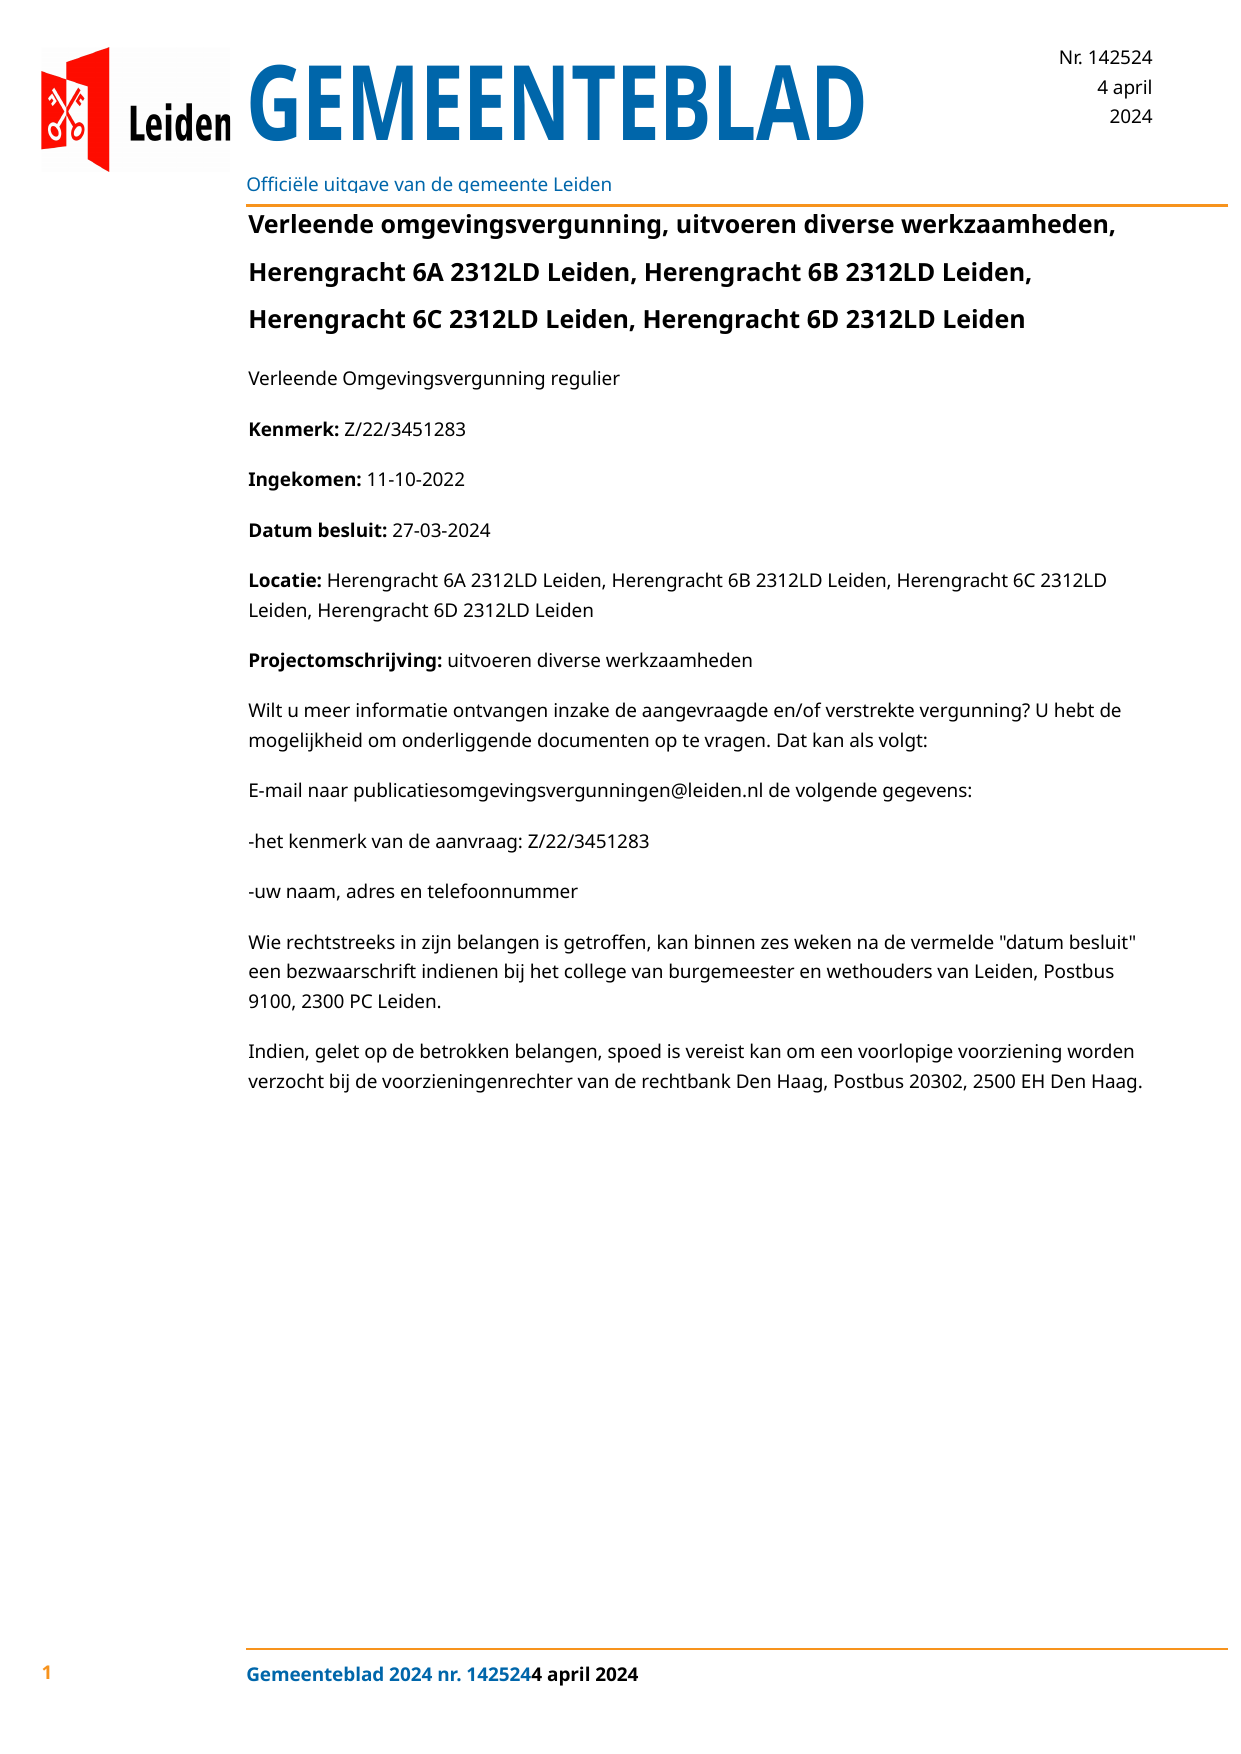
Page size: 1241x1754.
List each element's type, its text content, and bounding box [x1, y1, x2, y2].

text Datum besluit: 27-03-2024 [248, 517, 1152, 542]
text Verleende omgevingsvergunning, uitvoeren diverse werkzaamheden, Herengracht 6A 2312LD Leiden, Herengracht 6B 2312LD Leiden, Herengracht 6C 2312LD Leiden, Herengracht 6D 2312LD Leiden [248, 207, 1152, 336]
text Indien, gelet op de betrokken belangen, spoed is vereist kan om een voorlopige voorziening worden verzocht bij de voorzieningenrechter van de rechtbank Den Haag, Postbus 20302, 2500 EH Den Haag. [248, 1038, 1152, 1094]
text Projectomschrijving: uitvoeren diverse werkzaamheden [248, 647, 1152, 673]
text -het kenmerk van de aanvraag: Z/22/3451283 [248, 828, 1152, 854]
text Wie rechtstreeks in zijn belangen is getroffen, kan binnen zes weken na de vermelde "datum besluit" een bezwaarschrift indienen bij het college van burgemeester en wethouders van Leiden, Postbus 9100, 2300 PC Leiden. [248, 929, 1152, 1014]
text -uw naam, adres en telefoonnummer [248, 878, 1152, 904]
text Verleende Omgevingsvergunning regulier [248, 366, 1152, 391]
text Wilt u meer informatie ontvangen inzake de aangevraagde en/of verstrekte vergunning? U hebt de mogelijkheid om onderliggende documenten op te vragen. Dat kan als volgt: [248, 698, 1152, 753]
text Ingekomen: 11-10-2022 [248, 466, 1152, 492]
text Locatie: Herengracht 6A 2312LD Leiden, Herengracht 6B 2312LD Leiden, Herengracht 6C 2312LD Leiden, Herengracht 6D 2312LD Leiden [248, 567, 1152, 622]
text Kenmerk: Z/22/3451283 [248, 416, 1152, 442]
picture [41, 47, 231, 172]
text E-mail naar publicatiesomgevingsvergunningen@leiden.nl de volgende gegevens: [248, 778, 1152, 803]
